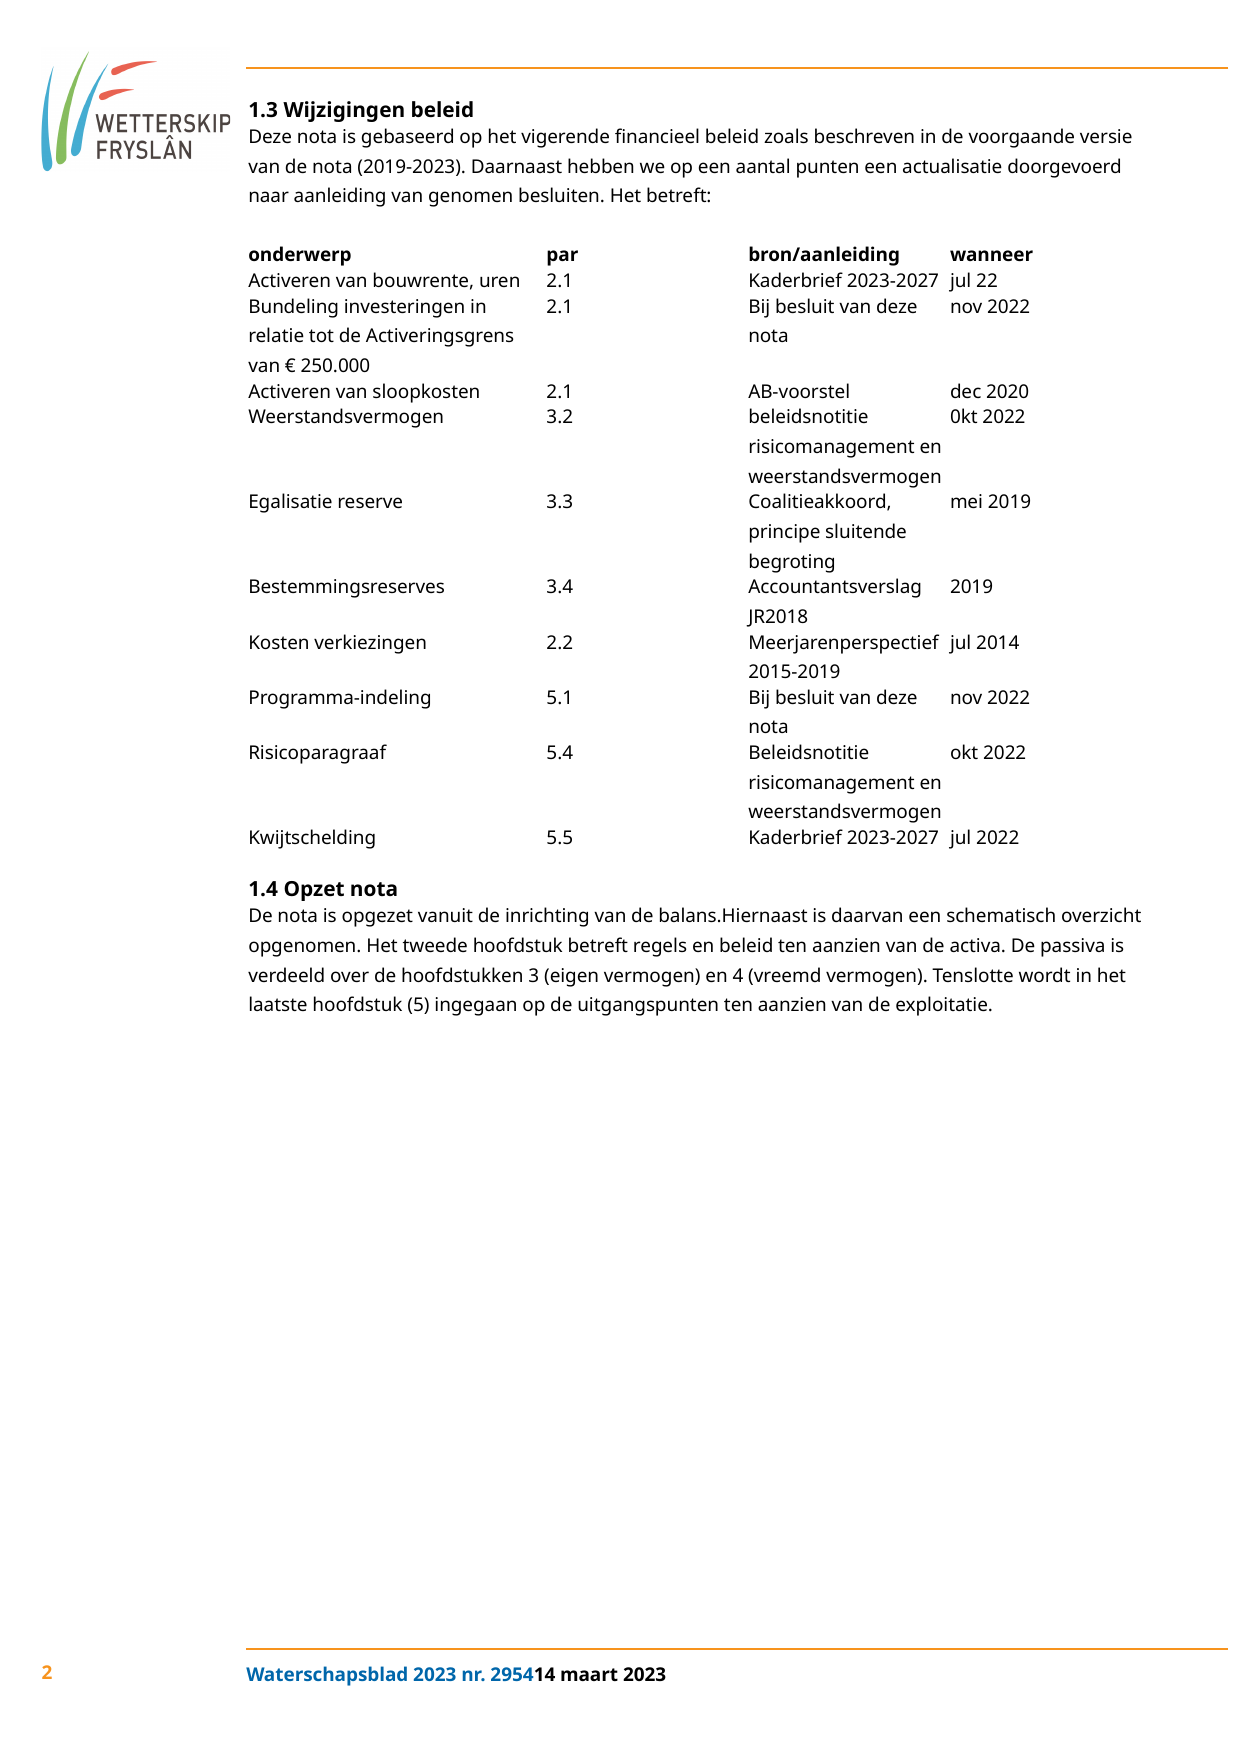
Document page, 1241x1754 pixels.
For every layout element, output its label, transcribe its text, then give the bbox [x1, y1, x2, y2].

table_header onderwerp [248, 242, 546, 267]
table_cell Kaderbrief 2023-2027 [748, 824, 950, 850]
table_cell 2.2 [546, 629, 748, 684]
table_cell Accountantsverslag JR2018 [748, 574, 950, 629]
table_header par [546, 242, 748, 267]
table_cell Activeren van bouwrente, uren [248, 268, 546, 293]
text Deze nota is gebaseerd op het vigerende financieel beleid zoals beschreven in de voorgaande versie van de nota (2019-2023). Daarnaast hebben we op een aantal punten een actualisatie doorgevoerd naar aanleiding van genomen besluiten. Het betreft: [248, 123, 1152, 208]
table_cell Bij besluit van deze nota [748, 684, 950, 739]
text 1.4 Opzet nota [248, 874, 1152, 903]
table_cell 3.4 [546, 574, 748, 629]
table_cell Egalisatie reserve [248, 489, 546, 573]
table_cell Programma-indeling [248, 684, 546, 739]
table_cell okt 2022 [950, 740, 1152, 824]
table_cell jul 2014 [950, 629, 1152, 684]
text 1.3 Wijzigingen beleid [248, 95, 1152, 123]
table_cell 2.1 [546, 293, 748, 378]
table_cell Bestemmingsreserves [248, 574, 546, 629]
table_cell 5.5 [546, 824, 748, 850]
table_cell Meerjarenperspectief 2015-2019 [748, 629, 950, 684]
table_cell nov 2022 [950, 293, 1152, 378]
table_cell 2.1 [546, 378, 748, 404]
table_cell 0kt 2022 [950, 404, 1152, 489]
table_cell 5.1 [546, 684, 748, 739]
table_cell 2019 [950, 574, 1152, 629]
table_header wanneer [950, 242, 1152, 267]
table_cell 5.4 [546, 740, 748, 824]
table_cell dec 2020 [950, 378, 1152, 404]
table_cell Kosten verkiezingen [248, 629, 546, 684]
table_cell nov 2022 [950, 684, 1152, 739]
table_cell Risicoparagraaf [248, 740, 546, 824]
table_cell Kwijtschelding [248, 824, 546, 850]
table_cell jul 22 [950, 268, 1152, 293]
table_cell 2.1 [546, 268, 748, 293]
text De nota is opgezet vanuit de inrichting van de balans.Hiernaast is daarvan een schematisch overzicht opgenomen. Het tweede hoofdstuk betreft regels en beleid ten aanzien van de activa. De passiva is verdeeld over de hoofdstukken 3 (eigen vermogen) en 4 (vreemd vermogen). Tenslotte wordt in het laatste hoofdstuk (5) ingegaan op de uitgangspunten ten aanzien van de exploitatie. [248, 903, 1152, 1017]
table_cell Bij besluit van deze nota [748, 293, 950, 378]
table_cell Weerstandsvermogen [248, 404, 546, 489]
table_cell Activeren van sloopkosten [248, 378, 546, 404]
table_cell Coalitieakkoord, principe sluitende begroting [748, 489, 950, 573]
table_cell jul 2022 [950, 824, 1152, 850]
picture [41, 47, 231, 172]
table_cell AB-voorstel [748, 378, 950, 404]
table_cell beleidsnotitie risicomanagement en weerstandsvermogen [748, 404, 950, 489]
table_cell Beleidsnotitie risicomanagement en weerstandsvermogen [748, 740, 950, 824]
table_cell Bundeling investeringen in relatie tot de Activeringsgrens van € 250.000 [248, 293, 546, 378]
table_cell 3.3 [546, 489, 748, 573]
table_header bron/aanleiding [748, 242, 950, 267]
table_cell mei 2019 [950, 489, 1152, 573]
table_cell 3.2 [546, 404, 748, 489]
table_cell Kaderbrief 2023-2027 [748, 268, 950, 293]
